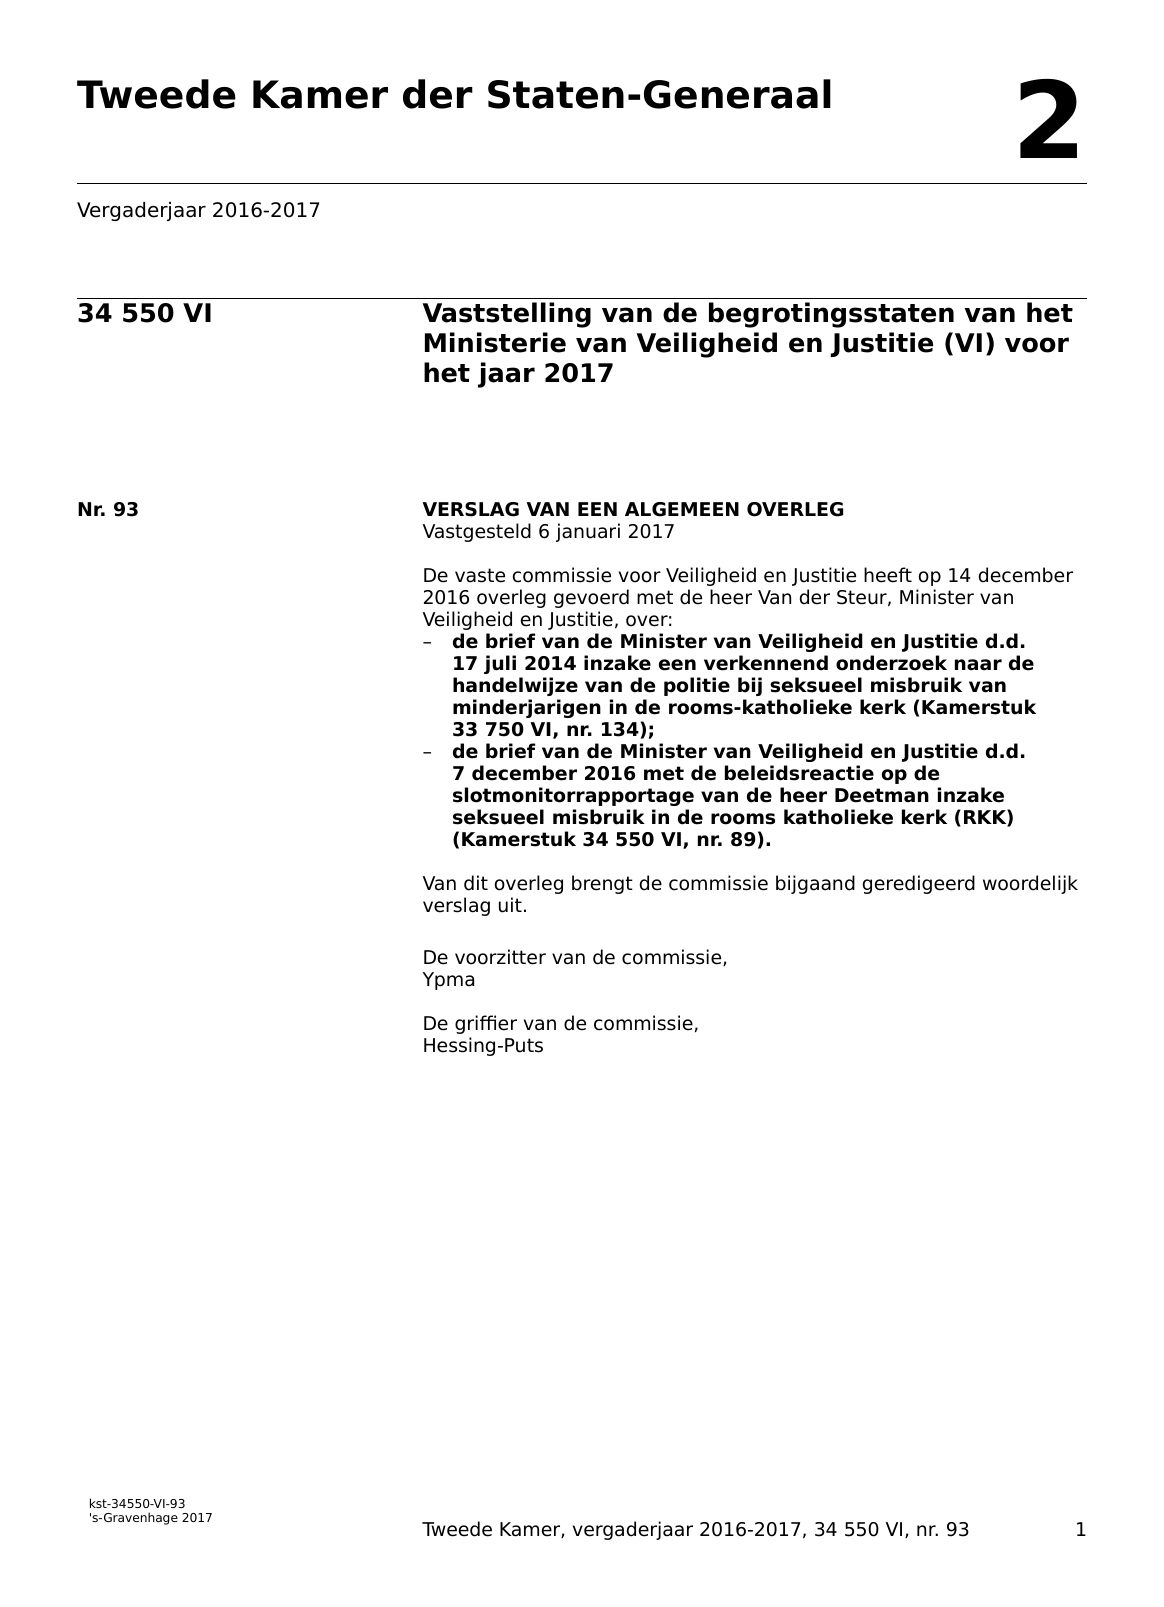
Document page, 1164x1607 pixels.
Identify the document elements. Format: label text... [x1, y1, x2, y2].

text – de brief van de Minister van Veiligheid en Justitie d.d. 17 juli 2014 inzake een verkennend onderzoek naar de handelwijze van de politie bij seksueel misbruik van minderjarigen in de rooms-katholieke kerk (Kamerstuk 33 750 VI, nr. 134); [422, 631, 1087, 741]
subtitle Nr. 93 VERSLAG VAN EEN ALGEMEEN OVERLEG [77, 499, 1087, 521]
text 's-Gravenhage 2017 [88, 1511, 323, 1525]
table_header 2 [886, 59, 1087, 183]
text Vastgesteld 6 januari 2017 [422, 521, 1087, 543]
text De griffier van de commissie, Hessing-Puts [422, 1013, 1087, 1057]
text De voorzitter van de commissie, Ypma [422, 947, 1087, 991]
table_header Tweede Kamer der Staten-Generaal [77, 59, 886, 183]
text – de brief van de Minister van Veiligheid en Justitie d.d. 7 december 2016 met de beleidsreactie op de slotmonitorrapportage van de heer Deetman inzake seksueel misbruik in de rooms katholieke kerk (RKK) (Kamerstuk 34 550 VI, nr. 89). [422, 741, 1087, 851]
text Van dit overleg brengt de commissie bijgaand geredigeerd woordelijk verslag uit. [422, 873, 1087, 917]
text De vaste commissie voor Veiligheid en Justitie heeft op 14 december 2016 overleg gevoerd met de heer Van der Steur, Minister van Veiligheid en Justitie, over: [422, 565, 1087, 631]
subtitle 34 550 VI Vaststelling van de begrotingsstaten van het Ministerie van Veiligheid en Justitie (VI) voor het jaar 2017 [77, 299, 1087, 388]
table_cell Vergaderjaar 2016-2017 [77, 184, 1087, 298]
text kst-34550-VI-93 [88, 1497, 323, 1511]
